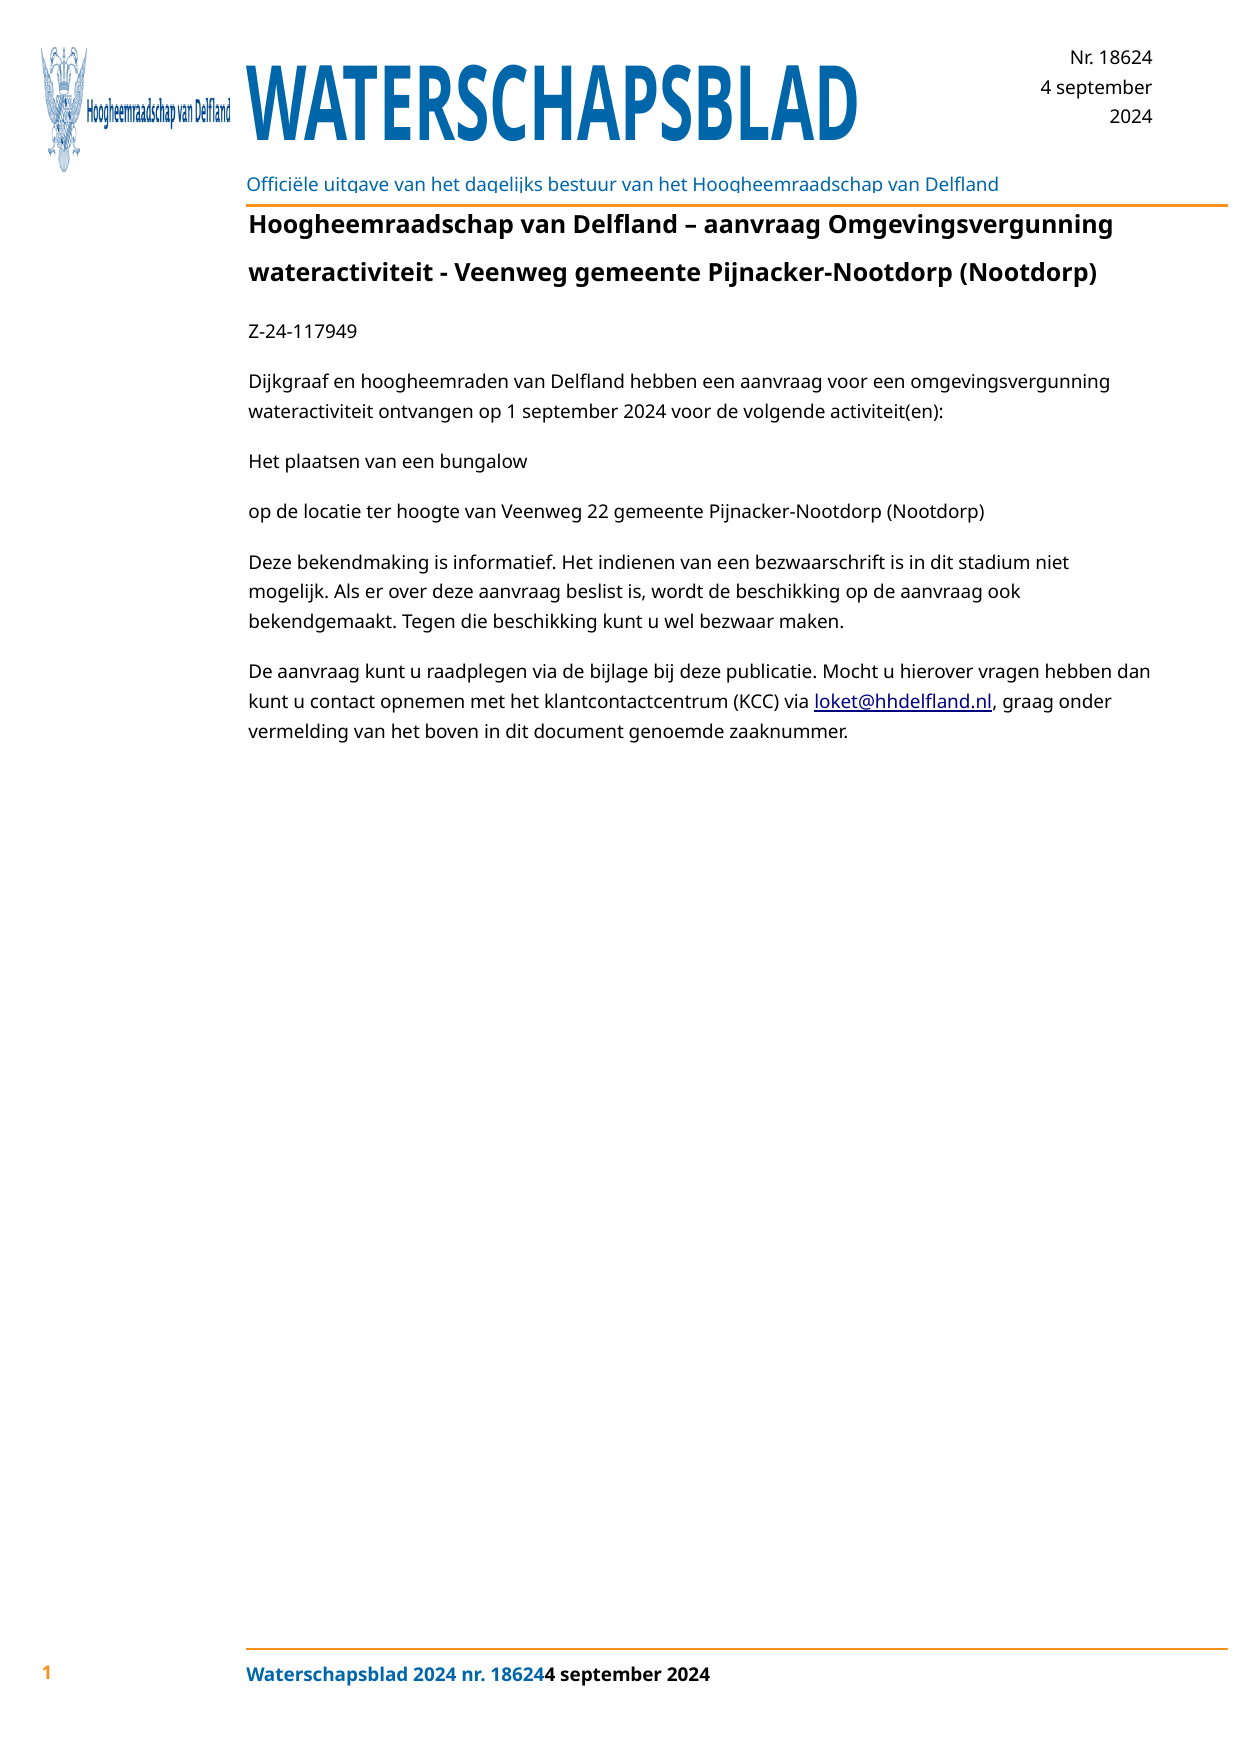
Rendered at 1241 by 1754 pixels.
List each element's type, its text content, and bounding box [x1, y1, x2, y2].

text Het plaatsen van een bungalow [248, 448, 1152, 474]
picture [41, 47, 231, 172]
text Deze bekendmaking is informatief. Het indienen van een bezwaarschrift is in dit stadium niet mogelijk. Als er over deze aanvraag beslist is, wordt de beschikking op de aanvraag ook bekendgemaakt. Tegen die beschikking kunt u wel bezwaar maken. [248, 549, 1152, 634]
text Z-24-117949 [248, 318, 1152, 344]
text De aanvraag kunt u raadplegen via de bijlage bij deze publicatie. Mocht u hierover vragen hebben dan kunt u contact opnemen met het klantcontactcentrum (KCC) via loket@hhdelfland.nl, graag onder vermelding van het boven in dit document genoemde zaaknummer. [248, 659, 1152, 744]
text Dijkgraaf en hoogheemraden van Delfland hebben een aanvraag voor een omgevingsvergunning wateractiviteit ontvangen op 1 september 2024 voor de volgende activiteit(en): [248, 368, 1152, 424]
text Hoogheemraadschap van Delfland – aanvraag Omgevingsvergunning wateractiviteit - Veenweg gemeente Pijnacker-Nootdorp (Nootdorp) [248, 207, 1152, 288]
text op de locatie ter hoogte van Veenweg 22 gemeente Pijnacker-Nootdorp (Nootdorp) [248, 499, 1152, 524]
